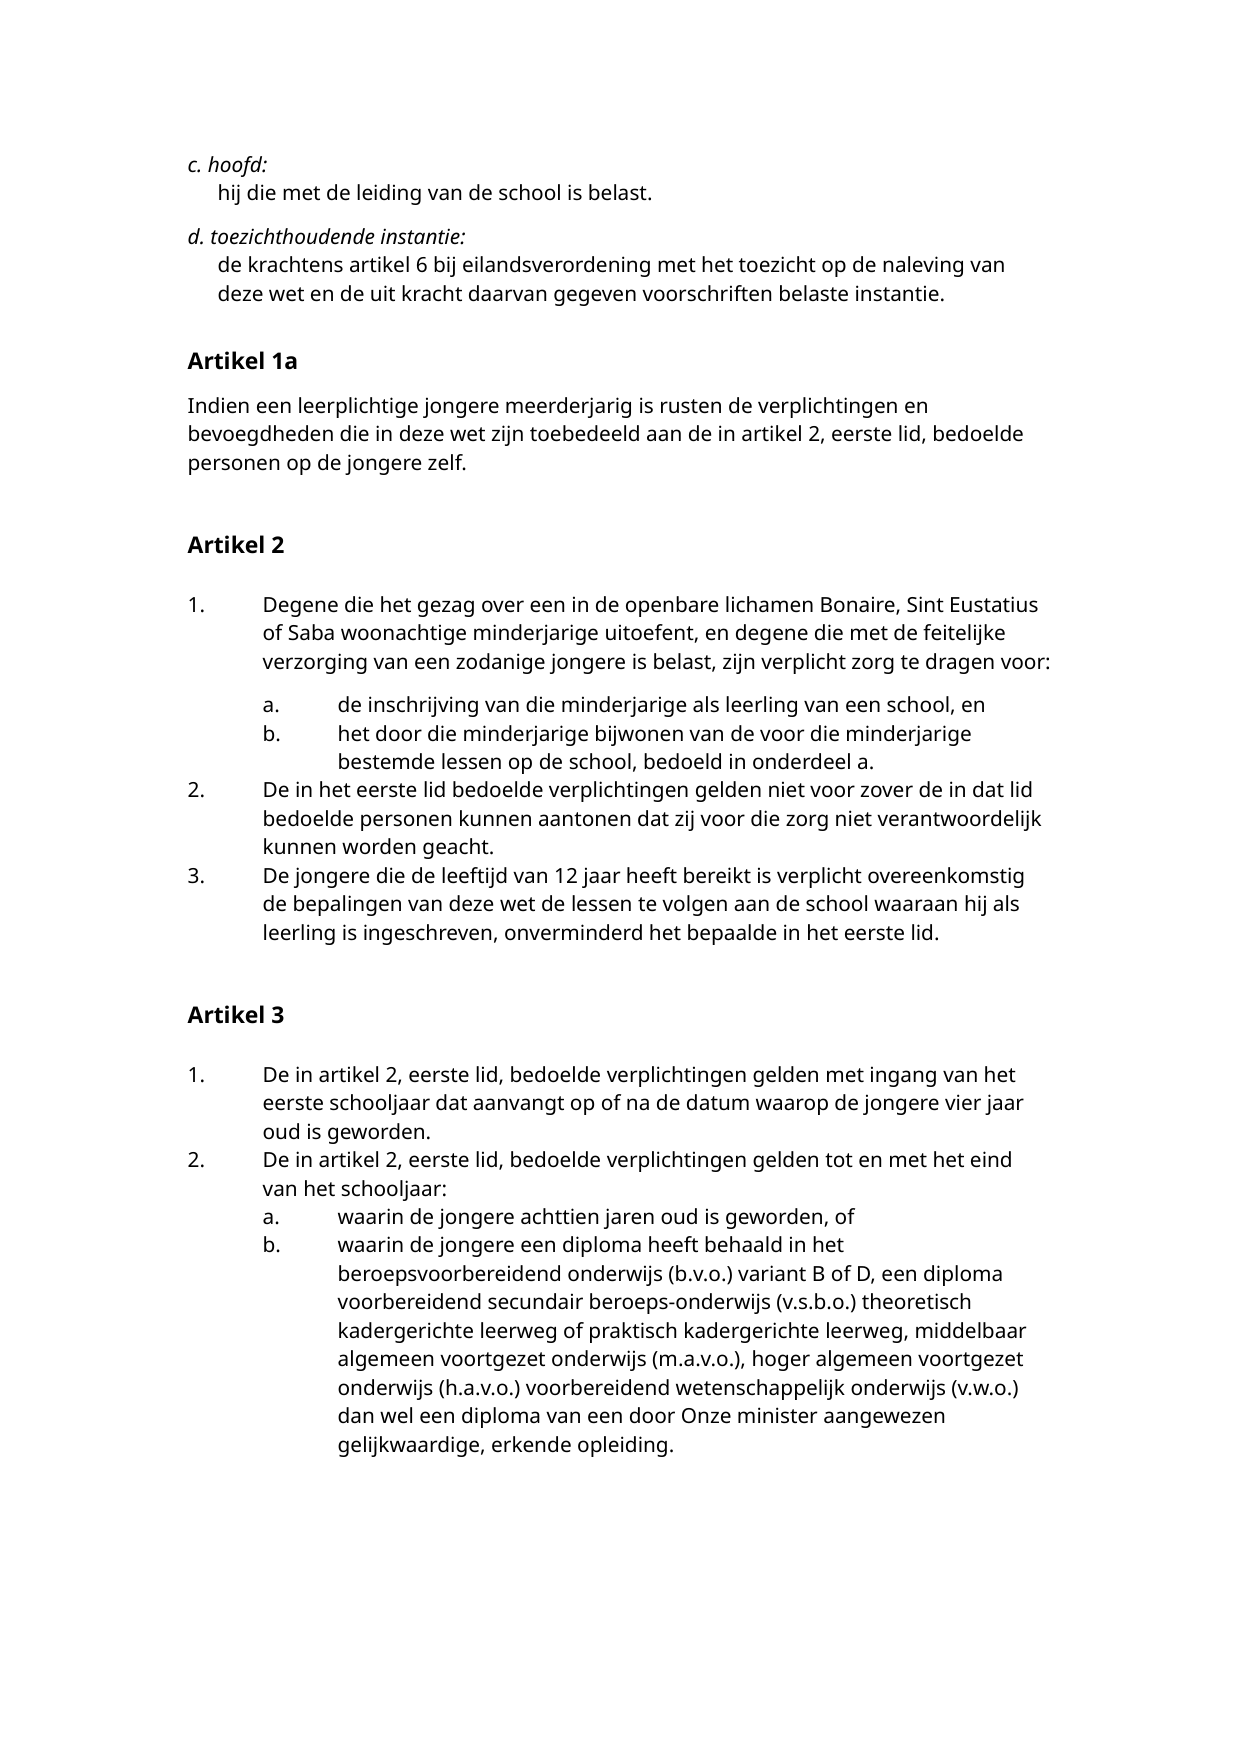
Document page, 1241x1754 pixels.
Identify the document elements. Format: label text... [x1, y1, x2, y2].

subtitle Artikel 3 [187, 999, 1053, 1030]
list het door die minderjarige bijwonen van de voor die minderjarige bestemde lessen op de school, bedoeld in onderdeel a. [262, 719, 1053, 776]
list de inschrijving van die minderjarige als leerling van een school, en [262, 690, 1053, 719]
list De in artikel 2, eerste lid, bedoelde verplichtingen gelden tot en met het eind van het schooljaar: [187, 1145, 1053, 1202]
text Indien een leerplichtige jongere meerderjarig is rusten de verplichtingen en bevoegdheden die in deze wet zijn toebedeeld aan de in artikel 2, eerste lid, bedoelde personen op de jongere zelf. [187, 391, 1053, 476]
subtitle Artikel 1a [187, 345, 1053, 376]
list waarin de jongere achttien jaren oud is geworden, of [262, 1202, 1053, 1231]
subtitle Artikel 2 [187, 529, 1053, 560]
list De in artikel 2, eerste lid, bedoelde verplichtingen gelden met ingang van het eerste schooljaar dat aanvangt op of na de datum waarop de jongere vier jaar oud is geworden. [187, 1060, 1053, 1145]
text de krachtens artikel 6 bij eilandsverordening met het toezicht op de naleving van deze wet en de uit kracht daarvan gegeven voorschriften belaste instantie. [217, 250, 1053, 307]
list De jongere die de leeftijd van 12 jaar heeft bereikt is verplicht overeenkomstig de bepalingen van deze wet de lessen te volgen aan de school waaraan hij als leerling is ingeschreven, onverminderd het bepaalde in het eerste lid. [187, 861, 1053, 946]
text c. hoofd: [187, 150, 1053, 178]
list De in het eerste lid bedoelde verplichtingen gelden niet voor zover de in dat lid bedoelde personen kunnen aantonen dat zij voor die zorg niet verantwoordelijk kunnen worden geacht. [187, 776, 1053, 861]
text hij die met de leiding van de school is belast. [217, 178, 1053, 207]
list Degene die het gezag over een in de openbare lichamen Bonaire, Sint Eustatius of Saba woonachtige minderjarige uitoefent, en degene die met de feitelijke verzorging van een zodanige jongere is belast, zijn verplicht zorg te dragen voor: [187, 590, 1053, 675]
text d. toezichthoudende instantie: [187, 222, 1053, 250]
list waarin de jongere een diploma heeft behaald in het beroepsvoorbereidend onderwijs (b.v.o.) variant B of D, een diploma voorbereidend secundair beroeps-onderwijs (v.s.b.o.) theoretisch kadergerichte leerweg of praktisch kadergerichte leerweg, middelbaar algemeen voortgezet onderwijs (m.a.v.o.), hoger algemeen voortgezet onderwijs (h.a.v.o.) voorbereidend wetenschappelijk onderwijs (v.w.o.) dan wel een diploma van een door Onze minister aangewezen gelijkwaardige, erkende opleiding. [262, 1231, 1053, 1458]
